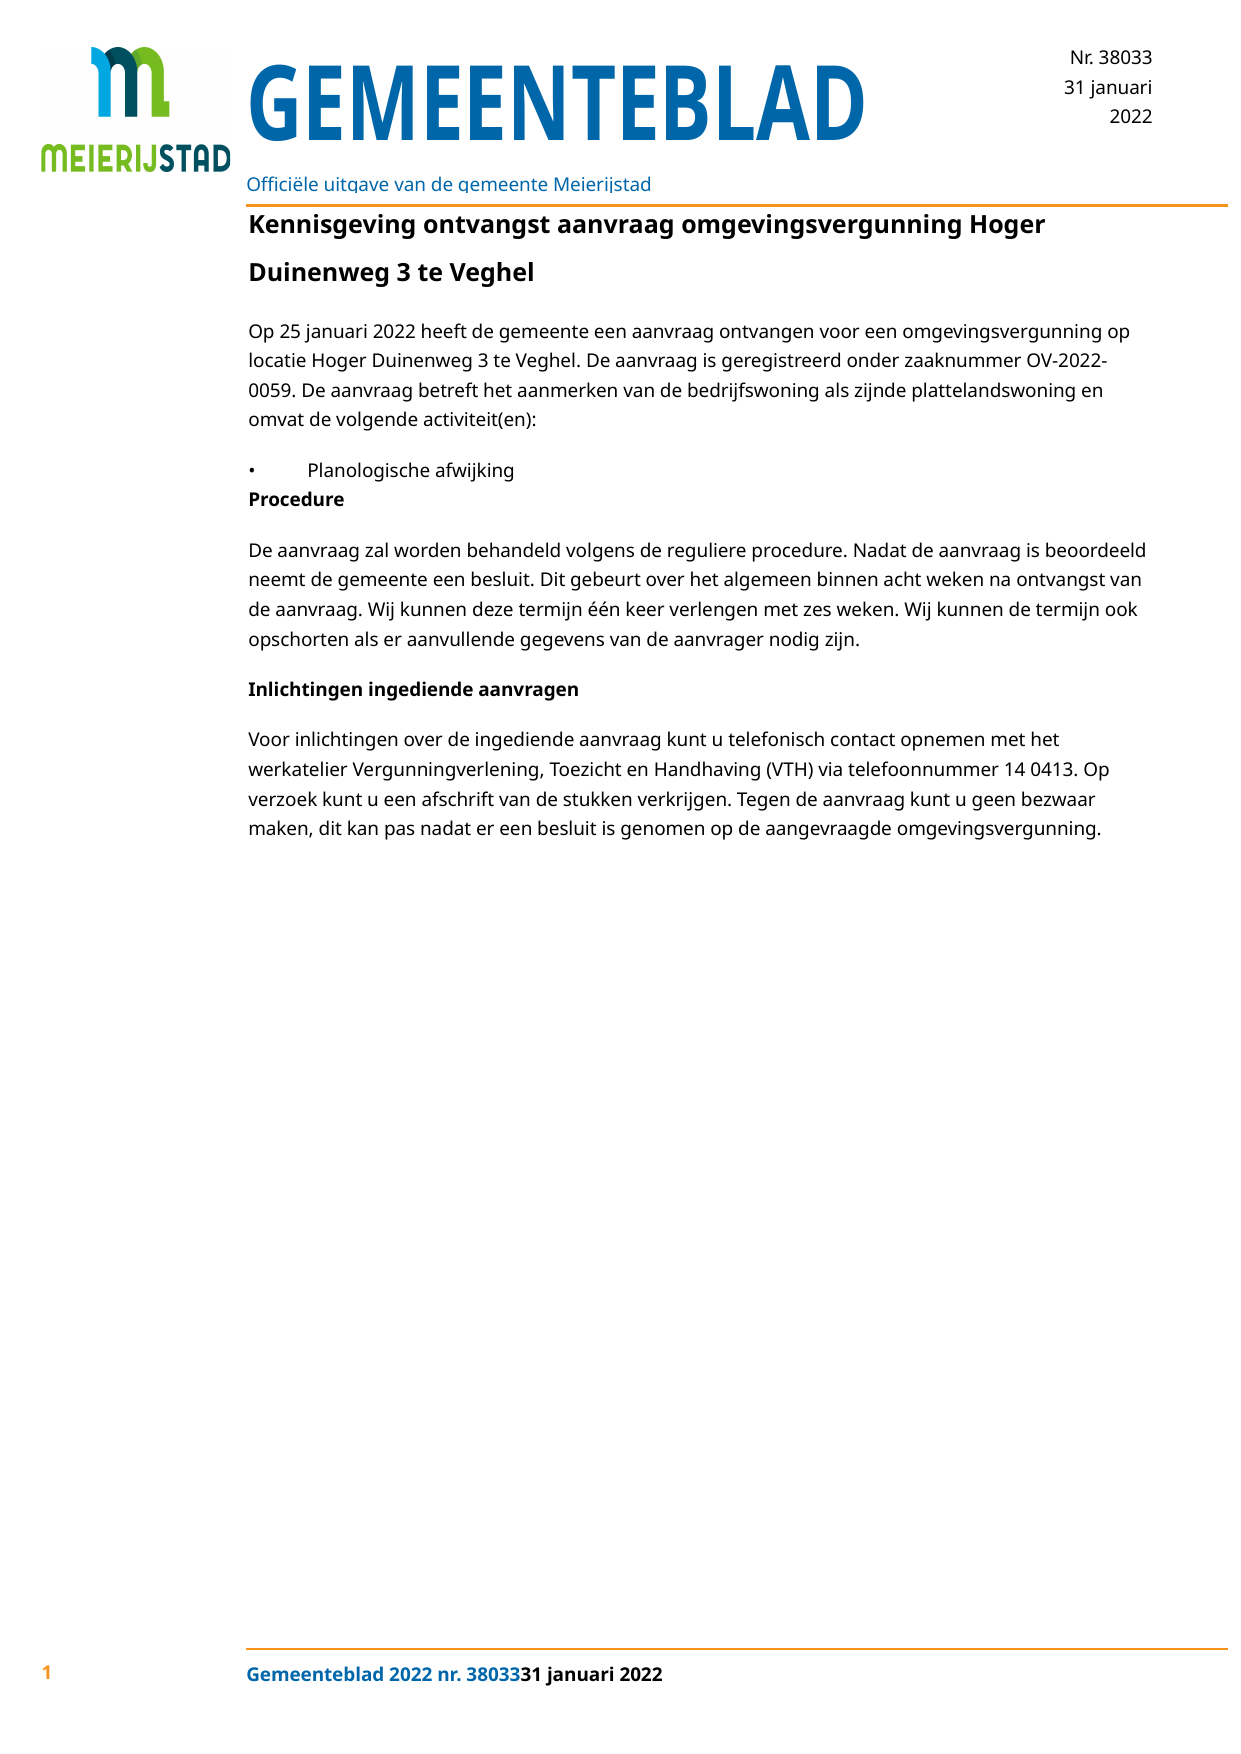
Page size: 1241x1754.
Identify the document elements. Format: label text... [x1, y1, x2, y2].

text Op 25 januari 2022 heeft de gemeente een aanvraag ontvangen voor een omgevingsvergunning op locatie Hoger Duinenweg 3 te Veghel. De aanvraag is geregistreerd onder zaaknummer OV-2022-0059. De aanvraag betreft het aanmerken van de bedrijfswoning als zijnde plattelandswoning en omvat de volgende activiteit(en): [248, 318, 1152, 432]
list Planologische afwijking [248, 457, 1152, 483]
text De aanvraag zal worden behandeld volgens de reguliere procedure. Nadat de aanvraag is beoordeeld neemt de gemeente een besluit. Dit gebeurt over het algemeen binnen acht weken na ontvangst van de aanvraag. Wij kunnen deze termijn één keer verlengen met zes weken. Wij kunnen de termijn ook opschorten als er aanvullende gegevens van de aanvrager nodig zijn. [248, 537, 1152, 652]
text Voor inlichtingen over de ingediende aanvraag kunt u telefonisch contact opnemen met het werkatelier Vergunningverlening, Toezicht en Handhaving (VTH) via telefoonnummer 14 0413. Op verzoek kunt u een afschrift van de stukken verkrijgen. Tegen de aanvraag kunt u geen bezwaar maken, dit kan pas nadat er een besluit is genomen op de aangevraagde omgevingsvergunning. [248, 727, 1152, 841]
text Inlichtingen ingediende aanvragen [248, 676, 1152, 702]
text Procedure [248, 487, 1152, 512]
text Kennisgeving ontvangst aanvraag omgevingsvergunning Hoger Duinenweg 3 te Veghel [248, 207, 1152, 288]
picture [41, 47, 231, 172]
